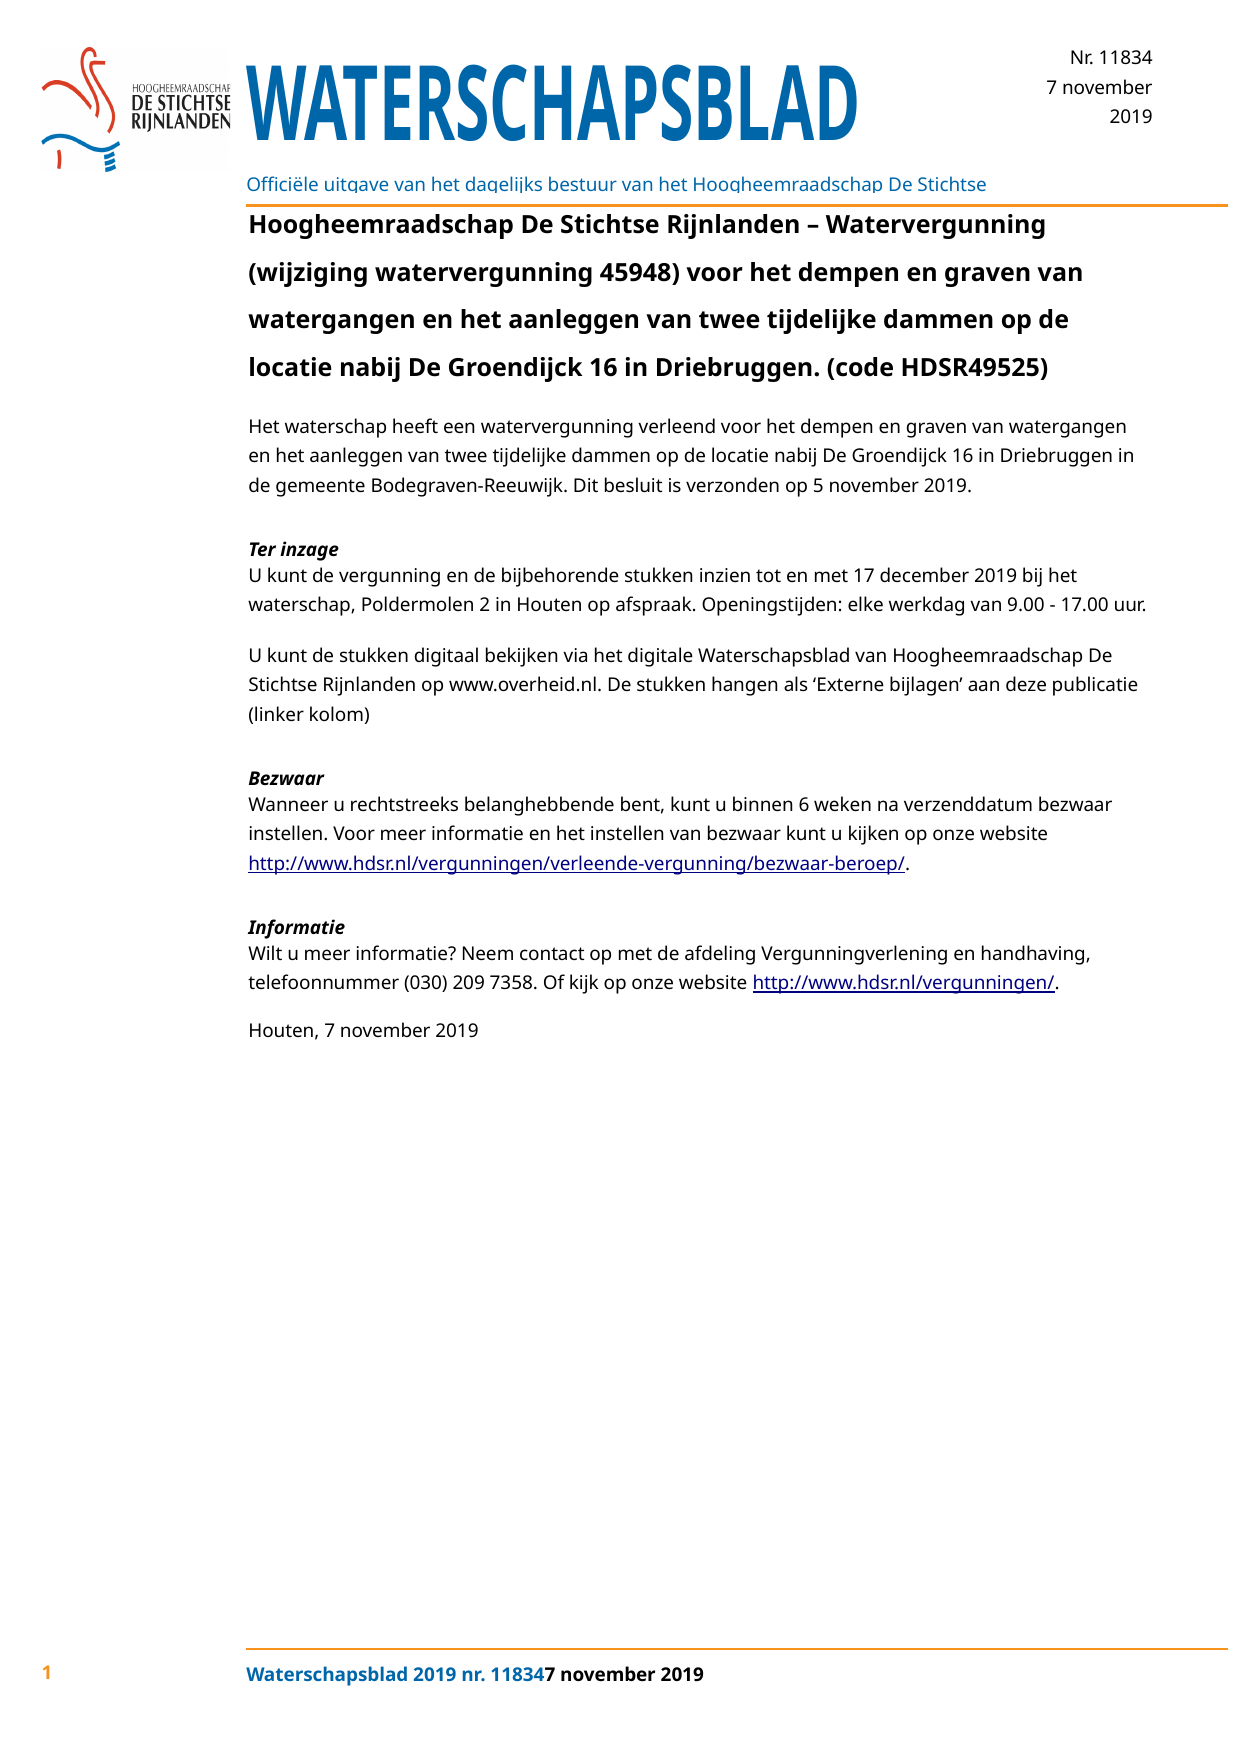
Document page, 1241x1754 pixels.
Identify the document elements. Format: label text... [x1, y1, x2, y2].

text U kunt de stukken digitaal bekijken via het digitale Waterschapsblad van Hoogheemraadschap De Stichtse Rijnlanden op www.overheid.nl. De stukken hangen als ‘Externe bijlagen’ aan deze publicatie (linker kolom) [248, 642, 1152, 727]
text Ter inzage [248, 536, 1152, 562]
text Houten, 7 november 2019 [248, 1017, 1152, 1043]
text Wilt u meer informatie? Neem contact op met de afdeling Vergunningverlening en handhaving, telefoonnummer (030) 209 7358. Of kijk op onze website http://www.hdsr.nl/vergunningen/. [248, 940, 1152, 995]
text Het waterschap heeft een watervergunning verleend voor het dempen en graven van watergangen en het aanleggen van twee tijdelijke dammen op de locatie nabij De Groendijck 16 in Driebruggen in de gemeente Bodegraven-Reeuwijk. Dit besluit is verzonden op 5 november 2019. [248, 413, 1152, 498]
text U kunt de vergunning en de bijbehorende stukken inzien tot en met 17 december 2019 bij het waterschap, Poldermolen 2 in Houten op afspraak. Openingstijden: elke werkdag van 9.00 - 17.00 uur. [248, 562, 1152, 617]
text Bezwaar [248, 765, 1152, 791]
picture [41, 47, 231, 172]
text Wanneer u rechtstreeks belanghebbende bent, kunt u binnen 6 weken na verzenddatum bezwaar instellen. Voor meer informatie en het instellen van bezwaar kunt u kijken op onze website http://www.hdsr.nl/vergunningen/verleende-vergunning/bezwaar-beroep/. [248, 791, 1152, 876]
text Hoogheemraadschap De Stichtse Rijnlanden – Watervergunning (wijziging watervergunning 45948) voor het dempen en graven van watergangen en het aanleggen van twee tijdelijke dammen op de locatie nabij De Groendijck 16 in Driebruggen. (code HDSR49525) [248, 207, 1152, 384]
text Informatie [248, 914, 1152, 940]
